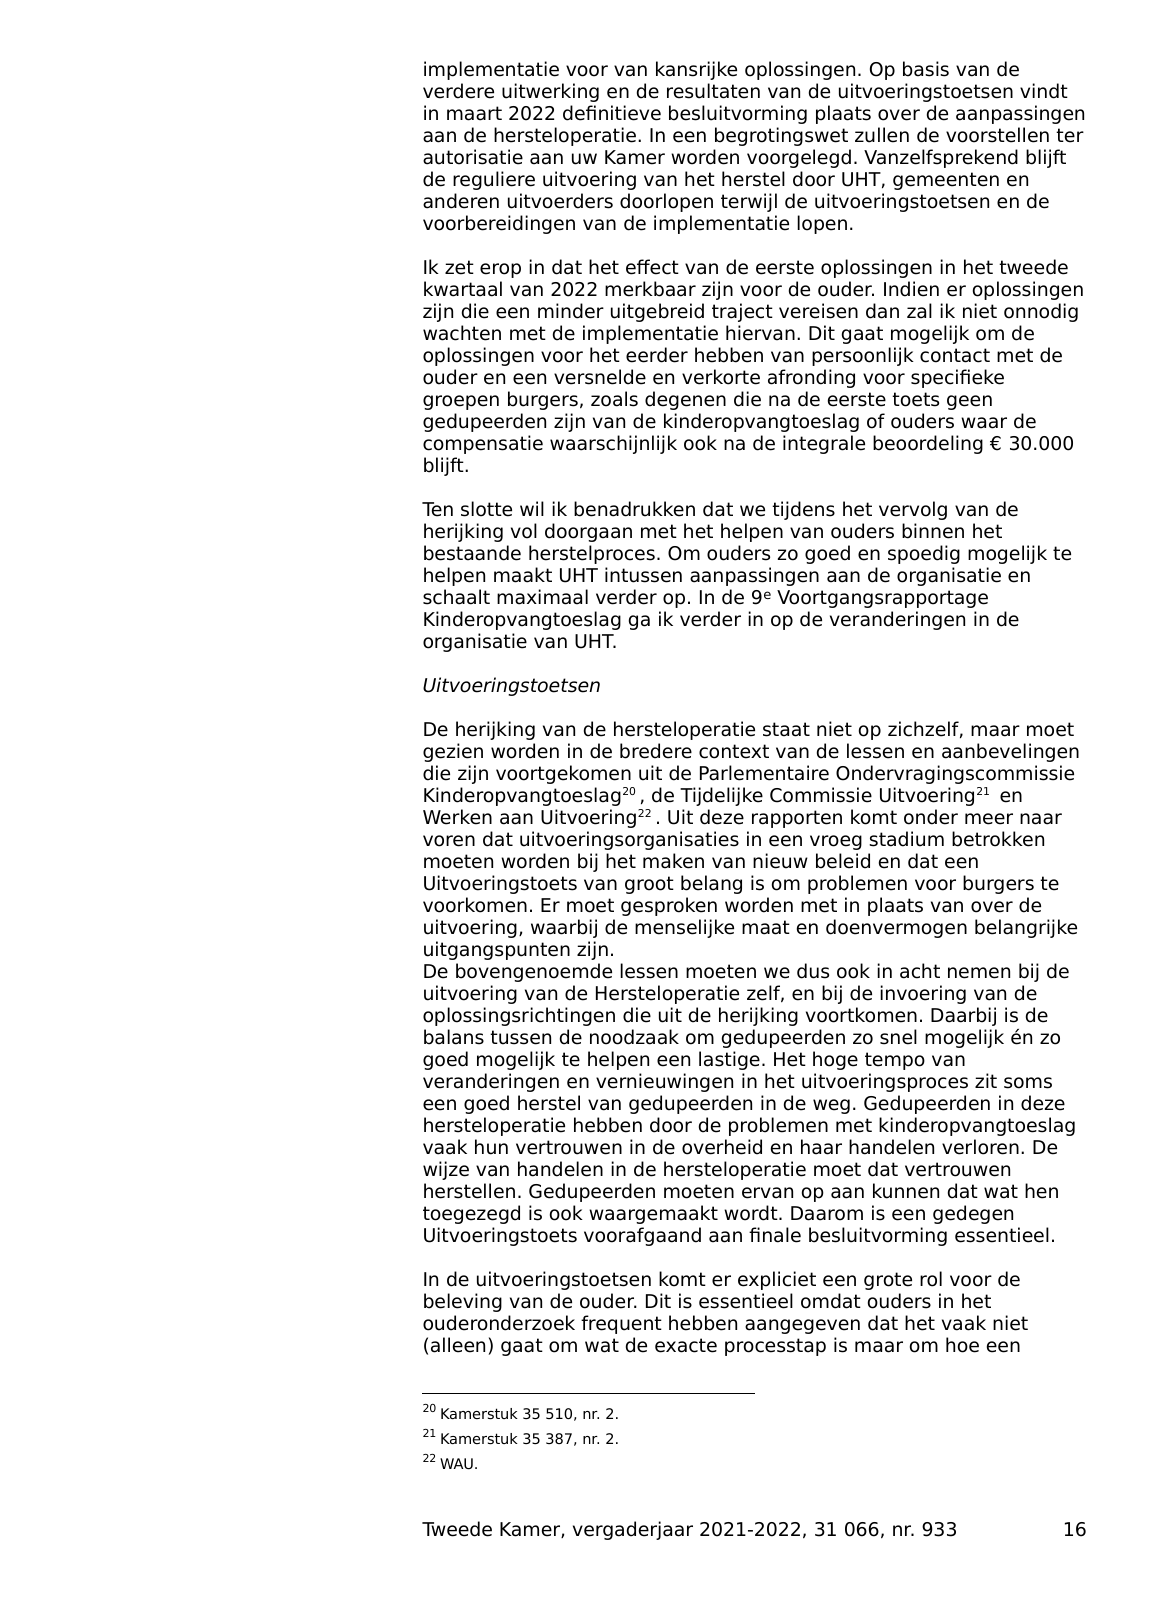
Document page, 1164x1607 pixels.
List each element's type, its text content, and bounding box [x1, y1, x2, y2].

text De herijking van de hersteloperatie staat niet op zichzelf, maar moet gezien worden in de bredere context van de lessen en aanbevelingen die zijn voortgekomen uit de Parlementaire Ondervragingscommissie Kinderopvangtoeslag, de Tijdelijke Commissie Uitvoering en Werken aan Uitvoering. Uit deze rapporten komt onder meer naar voren dat uitvoeringsorganisaties in een vroeg stadium betrokken moeten worden bij het maken van nieuw beleid en dat een Uitvoeringstoets van groot belang is om problemen voor burgers te voorkomen. Er moet gesproken worden met in plaats van over de uitvoering, waarbij de menselijke maat en doenvermogen belangrijke uitgangspunten zijn. [422, 719, 1087, 961]
text implementatie voor van kansrijke oplossingen. Op basis van de verdere uitwerking en de resultaten van de uitvoeringstoetsen vindt in maart 2022 definitieve besluitvorming plaats over de aanpassingen aan de hersteloperatie. In een begrotingswet zullen de voorstellen ter autorisatie aan uw Kamer worden voorgelegd. Vanzelfsprekend blijft de reguliere uitvoering van het herstel door UHT, gemeenten en anderen uitvoerders doorlopen terwijl de uitvoeringstoetsen en de voorbereidingen van de implementatie lopen. [422, 59, 1087, 235]
text De bovengenoemde lessen moeten we dus ook in acht nemen bij de uitvoering van de Hersteloperatie zelf, en bij de invoering van de oplossingsrichtingen die uit de herijking voortkomen. Daarbij is de balans tussen de noodzaak om gedupeerden zo snel mogelijk én zo goed mogelijk te helpen een lastige. Het hoge tempo van veranderingen en vernieuwingen in het uitvoeringsproces zit soms een goed herstel van gedupeerden in de weg. Gedupeerden in deze hersteloperatie hebben door de problemen met kinderopvangtoeslag vaak hun vertrouwen in de overheid en haar handelen verloren. De wijze van handelen in de hersteloperatie moet dat vertrouwen herstellen. Gedupeerden moeten ervan op aan kunnen dat wat hen toegezegd is ook waargemaakt wordt. Daarom is een gedegen Uitvoeringstoets voorafgaand aan finale besluitvorming essentieel. [422, 961, 1087, 1247]
text In de uitvoeringstoetsen komt er expliciet een grote rol voor de beleving van de ouder. Dit is essentieel omdat ouders in het ouderonderzoek frequent hebben aangegeven dat het vaak niet (alleen) gaat om wat de exacte processtap is maar om hoe een [422, 1269, 1087, 1357]
text Ten slotte wil ik benadrukken dat we tijdens het vervolg van de herijking vol doorgaan met het helpen van ouders binnen het bestaande herstelproces. Om ouders zo goed en spoedig mogelijk te helpen maakt UHT intussen aanpassingen aan de organisatie en schaalt maximaal verder op. In de 9e Voortgangsrapportage Kinderopvangtoeslag ga ik verder in op de veranderingen in de organisatie van UHT. [422, 499, 1087, 653]
subtitle Uitvoeringstoetsen [422, 675, 1087, 697]
text Kamerstuk 35 387, nr. 2. [422, 1427, 1087, 1449]
text WAU. [422, 1452, 1087, 1474]
text Ik zet erop in dat het effect van de eerste oplossingen in het tweede kwartaal van 2022 merkbaar zijn voor de ouder. Indien er oplossingen zijn die een minder uitgebreid traject vereisen dan zal ik niet onnodig wachten met de implementatie hiervan. Dit gaat mogelijk om de oplossingen voor het eerder hebben van persoonlijk contact met de ouder en een versnelde en verkorte afronding voor specifieke groepen burgers, zoals degenen die na de eerste toets geen gedupeerden zijn van de kinderopvangtoeslag of ouders waar de compensatie waarschijnlijk ook na de integrale beoordeling € 30.000 blijft. [422, 257, 1087, 477]
text Kamerstuk 35 510, nr. 2. [422, 1402, 1087, 1424]
